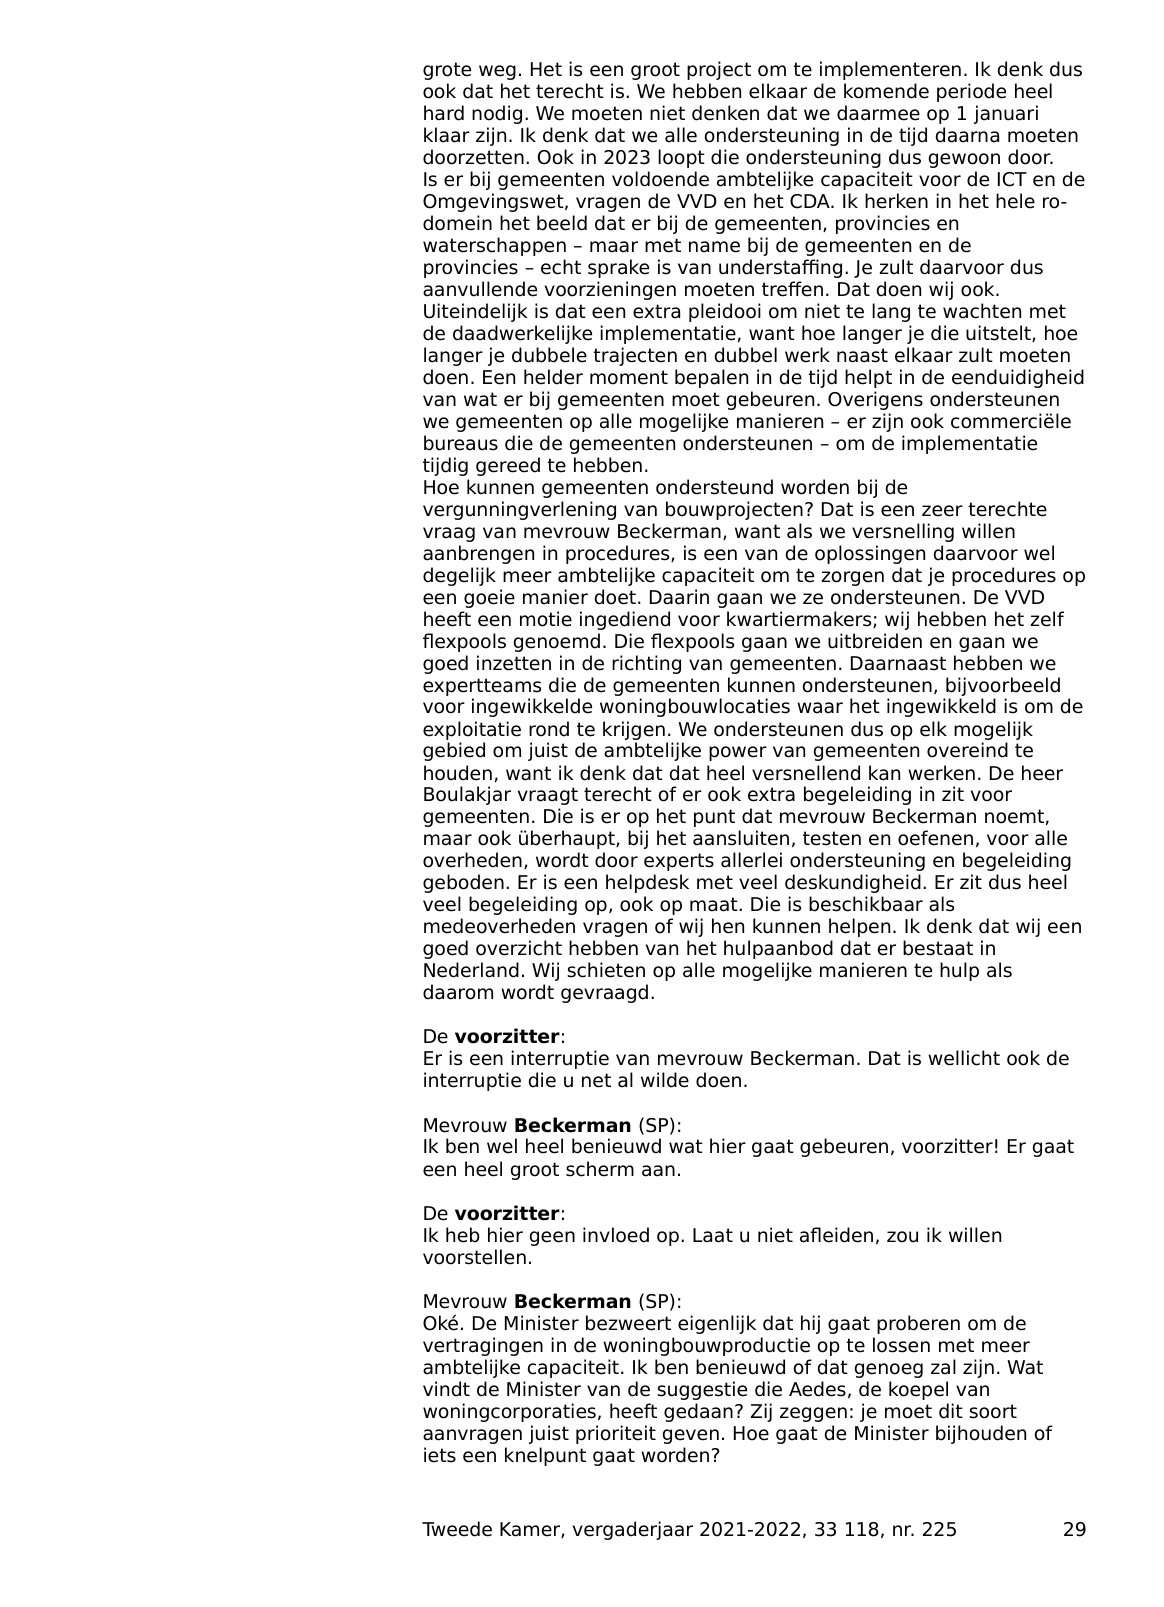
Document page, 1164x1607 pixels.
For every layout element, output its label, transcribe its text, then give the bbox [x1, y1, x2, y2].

text Mevrouw Beckerman (SP): [422, 1114, 1087, 1136]
text Ik heb hier geen invloed op. Laat u niet afleiden, zou ik willen voorstellen. [422, 1224, 1087, 1268]
text Er is een interruptie van mevrouw Beckerman. Dat is wellicht ook de interruptie die u net al wilde doen. [422, 1048, 1087, 1092]
text De voorzitter: [422, 1026, 1087, 1048]
text Is er bij gemeenten voldoende ambtelijke capaciteit voor de ICT en de Omgevingswet, vragen de VVD en het CDA. Ik herken in het hele ro-domein het beeld dat er bij de gemeenten, provincies en waterschappen – maar met name bij de gemeenten en de provincies – echt sprake is van understaffing. Je zult daarvoor dus aanvullende voorzieningen moeten treffen. Dat doen wij ook. Uiteindelijk is dat een extra pleidooi om niet te lang te wachten met de daadwerkelijke implementatie, want hoe langer je die uitstelt, hoe langer je dubbele trajecten en dubbel werk naast elkaar zult moeten doen. Een helder moment bepalen in de tijd helpt in de eenduidigheid van wat er bij gemeenten moet gebeuren. Overigens ondersteunen we gemeenten op alle mogelijke manieren – er zijn ook commerciële bureaus die de gemeenten ondersteunen – om de implementatie tijdig gereed te hebben. [422, 169, 1087, 477]
text Mevrouw Beckerman (SP): [422, 1291, 1087, 1313]
text Ik ben wel heel benieuwd wat hier gaat gebeuren, voorzitter! Er gaat een heel groot scherm aan. [422, 1136, 1087, 1180]
text Hoe kunnen gemeenten ondersteund worden bij de vergunningverlening van bouwprojecten? Dat is een zeer terechte vraag van mevrouw Beckerman, want als we versnelling willen aanbrengen in procedures, is een van de oplossingen daarvoor wel degelijk meer ambtelijke capaciteit om te zorgen dat je procedures op een goeie manier doet. Daarin gaan we ze ondersteunen. De VVD heeft een motie ingediend voor kwartiermakers; wij hebben het zelf flexpools genoemd. Die flexpools gaan we uitbreiden en gaan we goed inzetten in de richting van gemeenten. Daarnaast hebben we expertteams die de gemeenten kunnen ondersteunen, bijvoorbeeld voor ingewikkelde woningbouwlocaties waar het ingewikkeld is om de exploitatie rond te krijgen. We ondersteunen dus op elk mogelijk gebied om juist de ambtelijke power van gemeenten overeind te houden, want ik denk dat dat heel versnellend kan werken. De heer Boulakjar vraagt terecht of er ook extra begeleiding in zit voor gemeenten. Die is er op het punt dat mevrouw Beckerman noemt, maar ook überhaupt, bij het aansluiten, testen en oefenen, voor alle overheden, wordt door experts allerlei ondersteuning en begeleiding geboden. Er is een helpdesk met veel deskundigheid. Er zit dus heel veel begeleiding op, ook op maat. Die is beschikbaar als medeoverheden vragen of wij hen kunnen helpen. Ik denk dat wij een goed overzicht hebben van het hulpaanbod dat er bestaat in Nederland. Wij schieten op alle mogelijke manieren te hulp als daarom wordt gevraagd. [422, 477, 1087, 1004]
text Oké. De Minister bezweert eigenlijk dat hij gaat proberen om de vertragingen in de woningbouwproductie op te lossen met meer ambtelijke capaciteit. Ik ben benieuwd of dat genoeg zal zijn. Wat vindt de Minister van de suggestie die Aedes, de koepel van woningcorporaties, heeft gedaan? Zij zeggen: je moet dit soort aanvragen juist prioriteit geven. Hoe gaat de Minister bijhouden of iets een knelpunt gaat worden? [422, 1313, 1087, 1467]
text grote weg. Het is een groot project om te implementeren. Ik denk dus ook dat het terecht is. We hebben elkaar de komende periode heel hard nodig. We moeten niet denken dat we daarmee op 1 januari klaar zijn. Ik denk dat we alle ondersteuning in de tijd daarna moeten doorzetten. Ook in 2023 loopt die ondersteuning dus gewoon door. [422, 59, 1087, 169]
text De voorzitter: [422, 1203, 1087, 1224]
